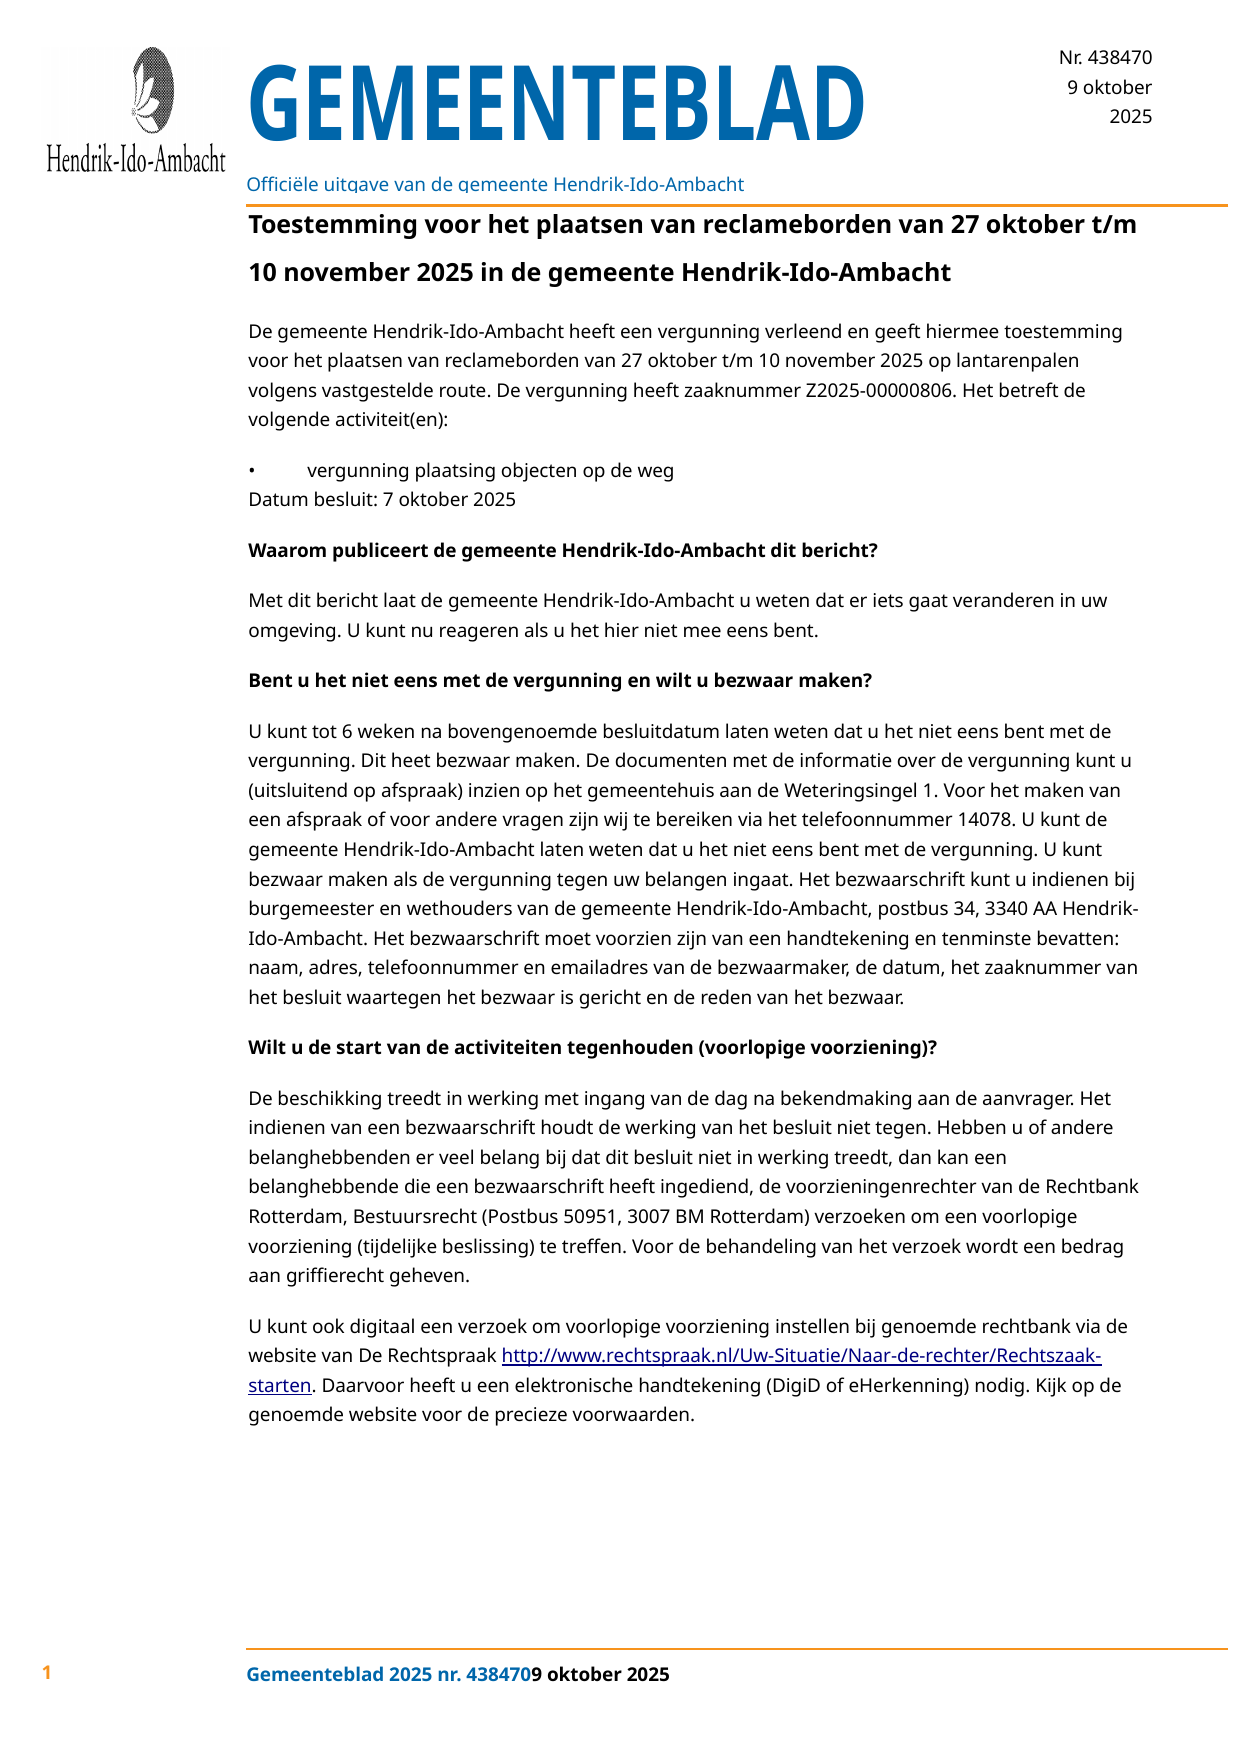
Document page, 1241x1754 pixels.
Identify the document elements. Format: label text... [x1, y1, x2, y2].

text Met dit bericht laat de gemeente Hendrik-Ido-Ambacht u weten dat er iets gaat veranderen in uw omgeving. U kunt nu reageren als u het hier niet mee eens bent. [248, 587, 1152, 643]
text Waarom publiceert de gemeente Hendrik-Ido-Ambacht dit bericht? [248, 537, 1152, 563]
text De beschikking treedt in werking met ingang van de dag na bekendmaking aan de aanvrager. Het indienen van een bezwaarschrift houdt de werking van het besluit niet tegen. Hebben u of andere belanghebbenden er veel belang bij dat dit besluit niet in werking treedt, dan kan een belanghebbende die een bezwaarschrift heeft ingediend, de voorzieningenrechter van de Rechtbank Rotterdam, Bestuursrecht (Postbus 50951, 3007 BM Rotterdam) verzoeken om een voorlopige voorziening (tijdelijke beslissing) te treffen. Voor de behandeling van het verzoek wordt een bedrag aan griffierecht geheven. [248, 1085, 1152, 1288]
text Wilt u de start van de activiteiten tegenhouden (voorlopige voorziening)? [248, 1034, 1152, 1060]
text De gemeente Hendrik-Ido-Ambacht heeft een vergunning verleend en geeft hiermee toestemming voor het plaatsen van reclameborden van 27 oktober t/m 10 november 2025 op lantarenpalen volgens vastgestelde route. De vergunning heeft zaaknummer Z2025-00000806. Het betreft de volgende activiteit(en): [248, 318, 1152, 432]
text Toestemming voor het plaatsen van reclameborden van 27 oktober t/m 10 november 2025 in de gemeente Hendrik-Ido-Ambacht [248, 207, 1152, 288]
list vergunning plaatsing objecten op de weg [248, 457, 1152, 483]
text Bent u het niet eens met de vergunning en wilt u bezwaar maken? [248, 667, 1152, 693]
picture [41, 47, 231, 172]
text U kunt tot 6 weken na bovengenoemde besluitdatum laten weten dat u het niet eens bent met de vergunning. Dit heet bezwaar maken. De documenten met de informatie over de vergunning kunt u (uitsluitend op afspraak) inzien op het gemeentehuis aan de Weteringsingel 1. Voor het maken van een afspraak of voor andere vragen zijn wij te bereiken via het telefoonnummer 14078. U kunt de gemeente Hendrik-Ido-Ambacht laten weten dat u het niet eens bent met de vergunning. U kunt bezwaar maken als de vergunning tegen uw belangen ingaat. Het bezwaarschrift kunt u indienen bij burgemeester en wethouders van de gemeente Hendrik-Ido-Ambacht, postbus 34, 3340 AA Hendrik-Ido-Ambacht. Het bezwaarschrift moet voorzien zijn van een handtekening en tenminste bevatten: naam, adres, telefoonnummer en emailadres van de bezwaarmaker, de datum, het zaaknummer van het besluit waartegen het bezwaar is gericht en de reden van het bezwaar. [248, 718, 1152, 1010]
text Datum besluit: 7 oktober 2025 [248, 487, 1152, 512]
text U kunt ook digitaal een verzoek om voorlopige voorziening instellen bij genoemde rechtbank via de website van De Rechtspraak http://www.rechtspraak.nl/Uw-Situatie/Naar-de-rechter/Rechtszaak-starten. Daarvoor heeft u een elektronische handtekening (DigiD of eHerkenning) nodig. Kijk op de genoemde website voor de precieze voorwaarden. [248, 1313, 1152, 1427]
